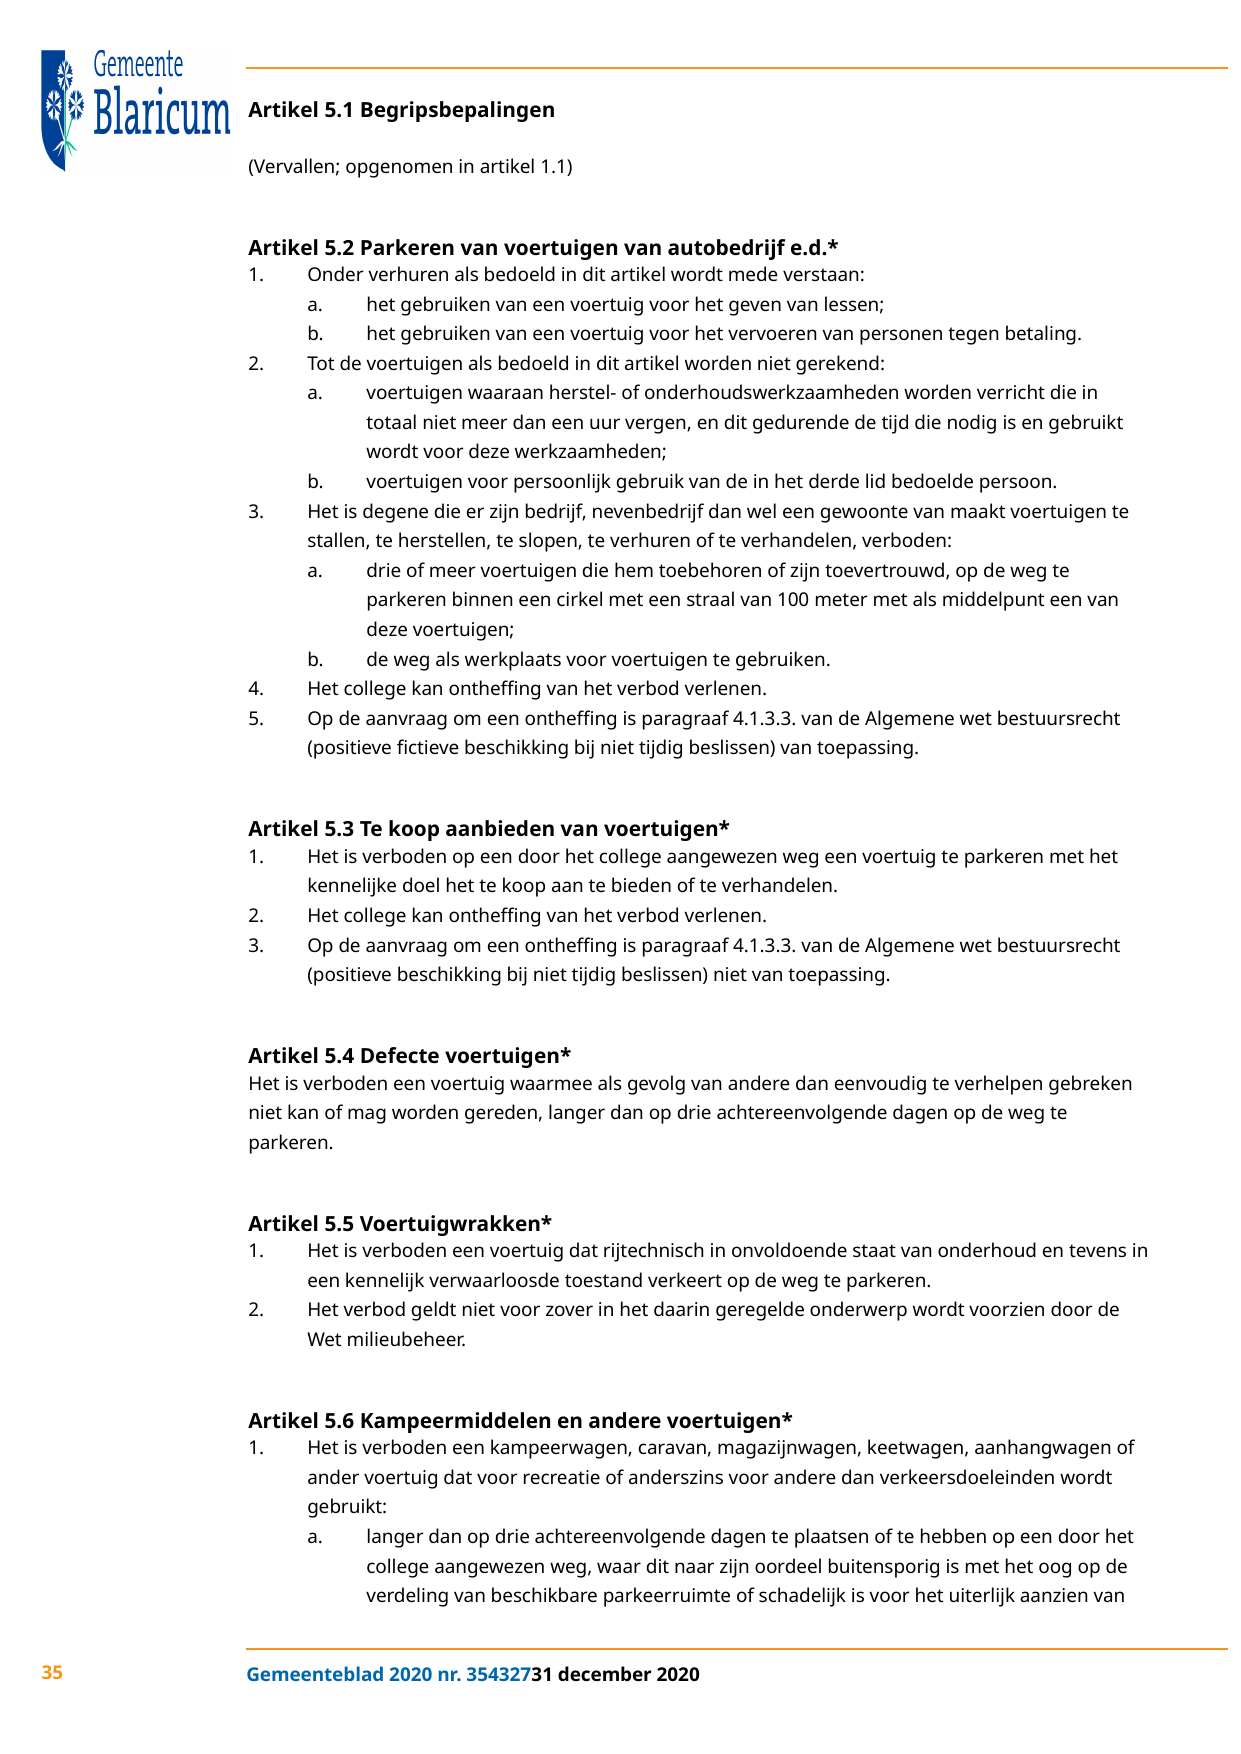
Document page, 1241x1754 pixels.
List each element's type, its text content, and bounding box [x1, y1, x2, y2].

text Artikel 5.6 Kampeermiddelen en andere voertuigen* [248, 1406, 1152, 1434]
text Artikel 5.5 Voertuigwrakken* [248, 1209, 1152, 1237]
list voertuigen waaraan herstel- of onderhoudswerkzaamheden worden verricht die in totaal niet meer dan een uur vergen, en dit gedurende de tijd die nodig is en gebruikt wordt voor deze werkzaamheden; [307, 379, 1152, 464]
list Het is verboden een kampeerwagen, caravan, magazijnwagen, keetwagen, aanhangwagen of ander voertuig dat voor recreatie of anderszins voor andere dan verkeersdoeleinden wordt gebruikt: [248, 1434, 1152, 1519]
list Het is degene die er zijn bedrijf, nevenbedrijf dan wel een gewoonte van maakt voertuigen te stallen, te herstellen, te slopen, te verhuren of te verhandelen, verboden: [248, 498, 1152, 553]
list Op de aanvraag om een ontheffing is paragraaf 4.1.3.3. van de Algemene wet bestuursrecht (positieve beschikking bij niet tijdig beslissen) niet van toepassing. [248, 932, 1152, 987]
text Het is verboden een voertuig waarmee als gevolg van andere dan eenvoudig te verhelpen gebreken niet kan of mag worden gereden, langer dan op drie achtereenvolgende dagen op de weg te parkeren. [248, 1070, 1152, 1155]
list Onder verhuren als bedoeld in dit artikel wordt mede verstaan: [248, 261, 1152, 287]
list langer dan op drie achtereenvolgende dagen te plaatsen of te hebben op een door het college aangewezen weg, waar dit naar zijn oordeel buitensporig is met het oog op de verdeling van beschikbare parkeerruimte of schadelijk is voor het uiterlijk aanzien van [307, 1523, 1152, 1608]
text Artikel 5.3 Te koop aanbieden van voertuigen* [248, 814, 1152, 843]
text (Vervallen; opgenomen in artikel 1.1) [248, 153, 1152, 178]
text Artikel 5.4 Defecte voertuigen* [248, 1041, 1152, 1070]
list Tot de voertuigen als bedoeld in dit artikel worden niet gerekend: [248, 350, 1152, 376]
list Het college kan ontheffing van het verbod verlenen. [248, 902, 1152, 928]
list Het verbod geldt niet voor zover in het daarin geregelde onderwerp wordt voorzien door de Wet milieubeheer. [248, 1297, 1152, 1352]
list het gebruiken van een voertuig voor het geven van lessen; [307, 291, 1152, 317]
list Het is verboden op een door het college aangewezen weg een voertuig te parkeren met het kennelijke doel het te koop aan te bieden of te verhandelen. [248, 843, 1152, 898]
list de weg als werkplaats voor voertuigen te gebruiken. [307, 646, 1152, 672]
text Artikel 5.1 Begripsbepalingen [248, 95, 1152, 123]
picture [41, 47, 231, 172]
text Artikel 5.2 Parkeren van voertuigen van autobedrijf e.d.* [248, 233, 1152, 261]
list Het is verboden een voertuig dat rijtechnisch in onvoldoende staat van onderhoud en tevens in een kennelijk verwaarloosde toestand verkeert op de weg te parkeren. [248, 1237, 1152, 1293]
list Het college kan ontheffing van het verbod verlenen. [248, 675, 1152, 701]
list Op de aanvraag om een ontheffing is paragraaf 4.1.3.3. van de Algemene wet bestuursrecht (positieve fictieve beschikking bij niet tijdig beslissen) van toepassing. [248, 705, 1152, 760]
list drie of meer voertuigen die hem toebehoren of zijn toevertrouwd, op de weg te parkeren binnen een cirkel met een straal van 100 meter met als middelpunt een van deze voertuigen; [307, 557, 1152, 642]
list voertuigen voor persoonlijk gebruik van de in het derde lid bedoelde persoon. [307, 468, 1152, 494]
list het gebruiken van een voertuig voor het vervoeren van personen tegen betaling. [307, 320, 1152, 346]
